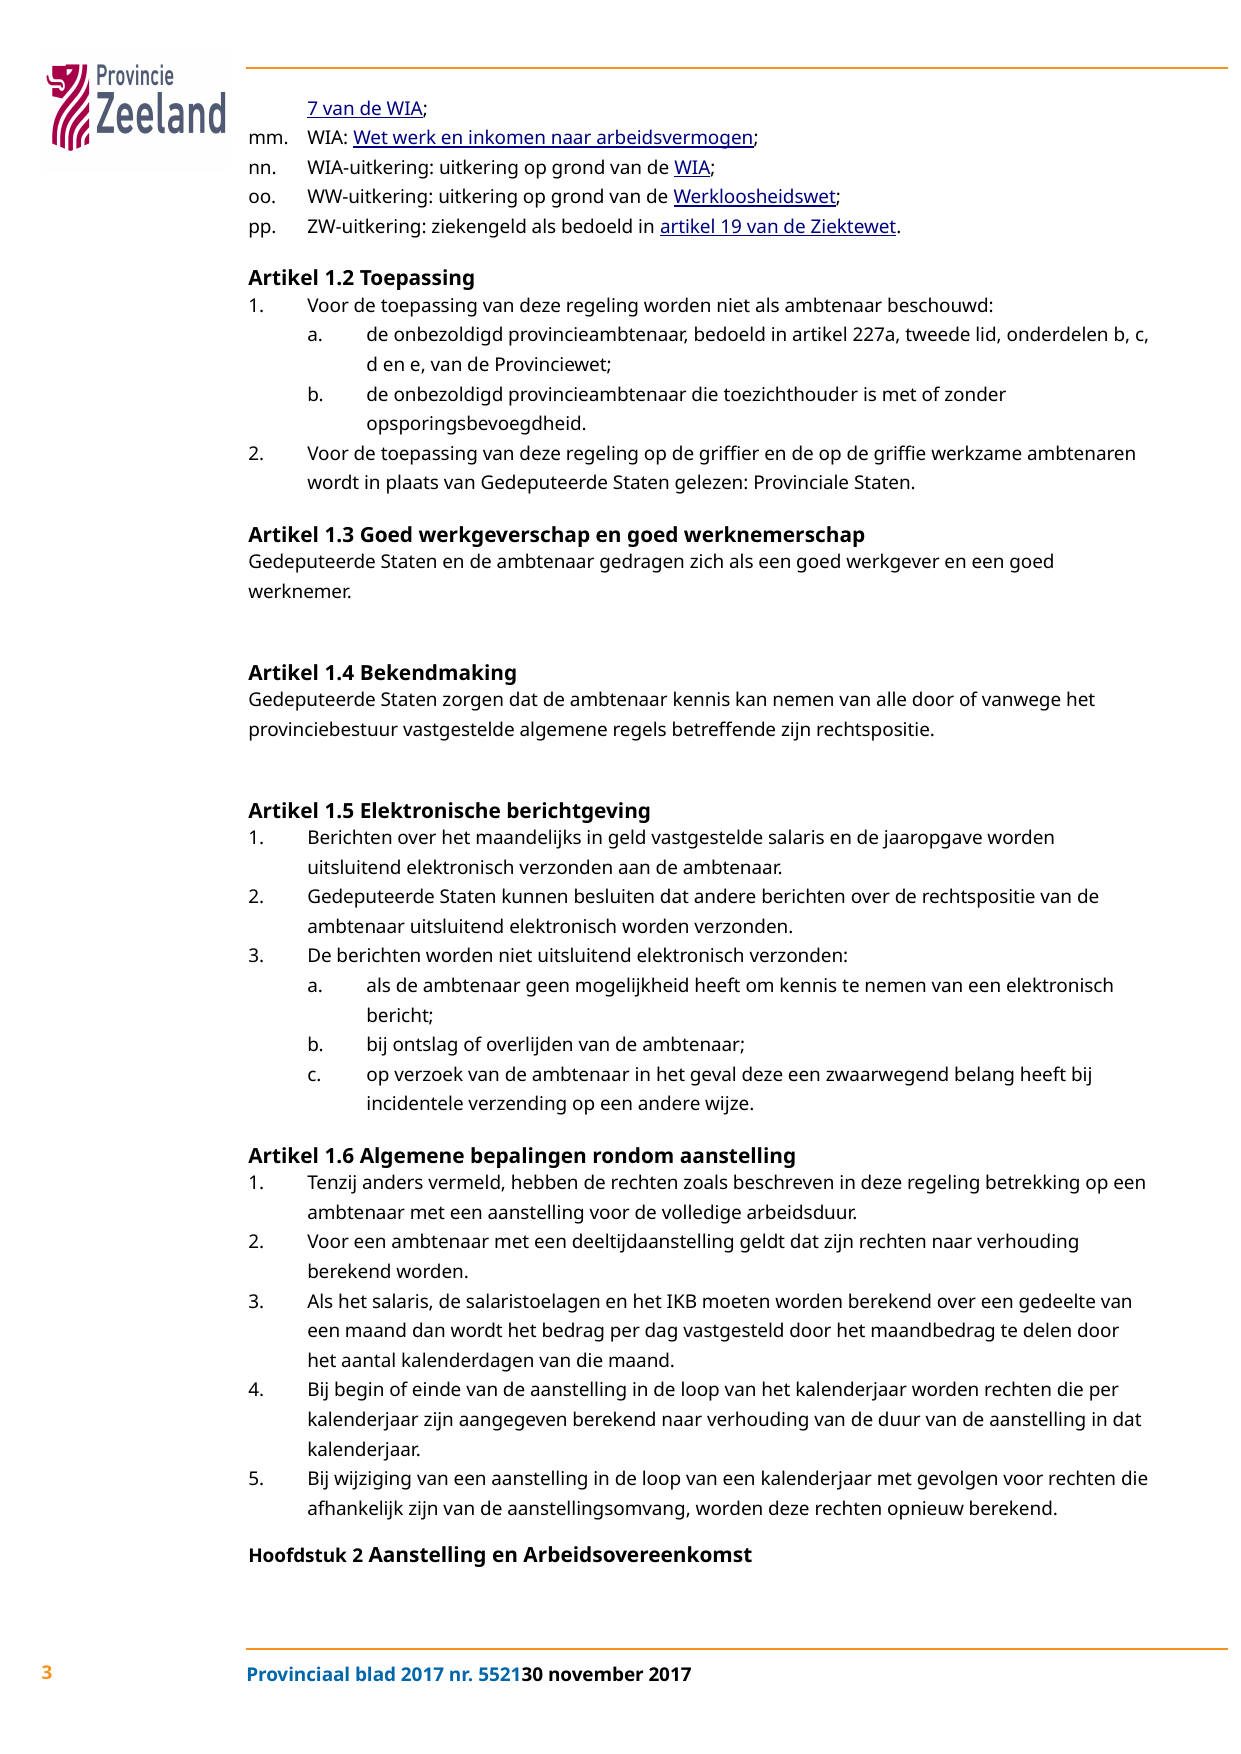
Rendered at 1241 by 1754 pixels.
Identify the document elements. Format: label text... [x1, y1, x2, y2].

list op verzoek van de ambtenaar in het geval deze een zwaarwegend belang heeft bij incidentele verzending op een andere wijze. [307, 1061, 1152, 1116]
text Artikel 1.4 Bekendmaking [248, 658, 1152, 686]
picture [41, 47, 231, 172]
text Gedeputeerde Staten zorgen dat de ambtenaar kennis kan nemen van alle door of vanwege het provinciebestuur vastgestelde algemene regels betreffende zijn rechtspositie. [248, 686, 1152, 742]
list Bij wijziging van een aanstelling in de loop van een kalenderjaar met gevolgen voor rechten die afhankelijk zijn van de aanstellingsomvang, worden deze rechten opnieuw berekend. [248, 1465, 1152, 1521]
list WIA-uitkering: uitkering op grond van de WIA; [248, 154, 1152, 180]
list Berichten over het maandelijks in geld vastgestelde salaris en de jaaropgave worden uitsluitend elektronisch verzonden aan de ambtenaar. [248, 824, 1152, 880]
list Voor de toepassing van deze regeling worden niet als ambtenaar beschouwd: [248, 292, 1152, 318]
list WIA: Wet werk en inkomen naar arbeidsvermogen; [248, 124, 1152, 150]
list Als het salaris, de salaristoelagen en het IKB moeten worden berekend over een gedeelte van een maand dan wordt het bedrag per dag vastgesteld door het maandbedrag te delen door het aantal kalenderdagen van die maand. [248, 1288, 1152, 1373]
text Gedeputeerde Staten en de ambtenaar gedragen zich als een goed werkgever en een goed werknemer. [248, 548, 1152, 604]
text Artikel 1.5 Elektronische berichtgeving [248, 796, 1152, 824]
list de onbezoldigd provincieambtenaar, bedoeld in artikel 227a, tweede lid, onderdelen b, c, d en e, van de Provinciewet; [307, 322, 1152, 377]
list Gedeputeerde Staten kunnen besluiten dat andere berichten over de rechtspositie van de ambtenaar uitsluitend elektronisch worden verzonden. [248, 883, 1152, 939]
list ZW-uitkering: ziekengeld als bedoeld in artikel 19 van de Ziektewet. [248, 213, 1152, 239]
text Hoofdstuk 2 Aanstelling en Arbeidsovereenkomst [248, 1541, 1152, 1569]
list Voor een ambtenaar met een deeltijdaanstelling geldt dat zijn rechten naar verhouding berekend worden. [248, 1229, 1152, 1284]
list Tenzij anders vermeld, hebben de rechten zoals beschreven in deze regeling betrekking op een ambtenaar met een aanstelling voor de volledige arbeidsduur. [248, 1169, 1152, 1225]
list 7 van de WIA; [248, 95, 1152, 121]
list Voor de toepassing van deze regeling op de griffier en de op de griffie werkzame ambtenaren wordt in plaats van Gedeputeerde Staten gelezen: Provinciale Staten. [248, 440, 1152, 495]
list de onbezoldigd provincieambtenaar die toezichthouder is met of zonder opsporingsbevoegdheid. [307, 381, 1152, 436]
text Artikel 1.3 Goed werkgeverschap en goed werknemerschap [248, 520, 1152, 548]
list De berichten worden niet uitsluitend elektronisch verzonden: [248, 943, 1152, 968]
list bij ontslag of overlijden van de ambtenaar; [307, 1031, 1152, 1057]
list WW-uitkering: uitkering op grond van de Werkloosheidswet; [248, 183, 1152, 209]
list als de ambtenaar geen mogelijkheid heeft om kennis te nemen van een elektronisch bericht; [307, 972, 1152, 1028]
list Bij begin of einde van de aanstelling in de loop van het kalenderjaar worden rechten die per kalenderjaar zijn aangegeven berekend naar verhouding van de duur van de aanstelling in dat kalenderjaar. [248, 1377, 1152, 1461]
text Artikel 1.2 Toepassing [248, 263, 1152, 292]
text Artikel 1.6 Algemene bepalingen rondom aanstelling [248, 1141, 1152, 1169]
